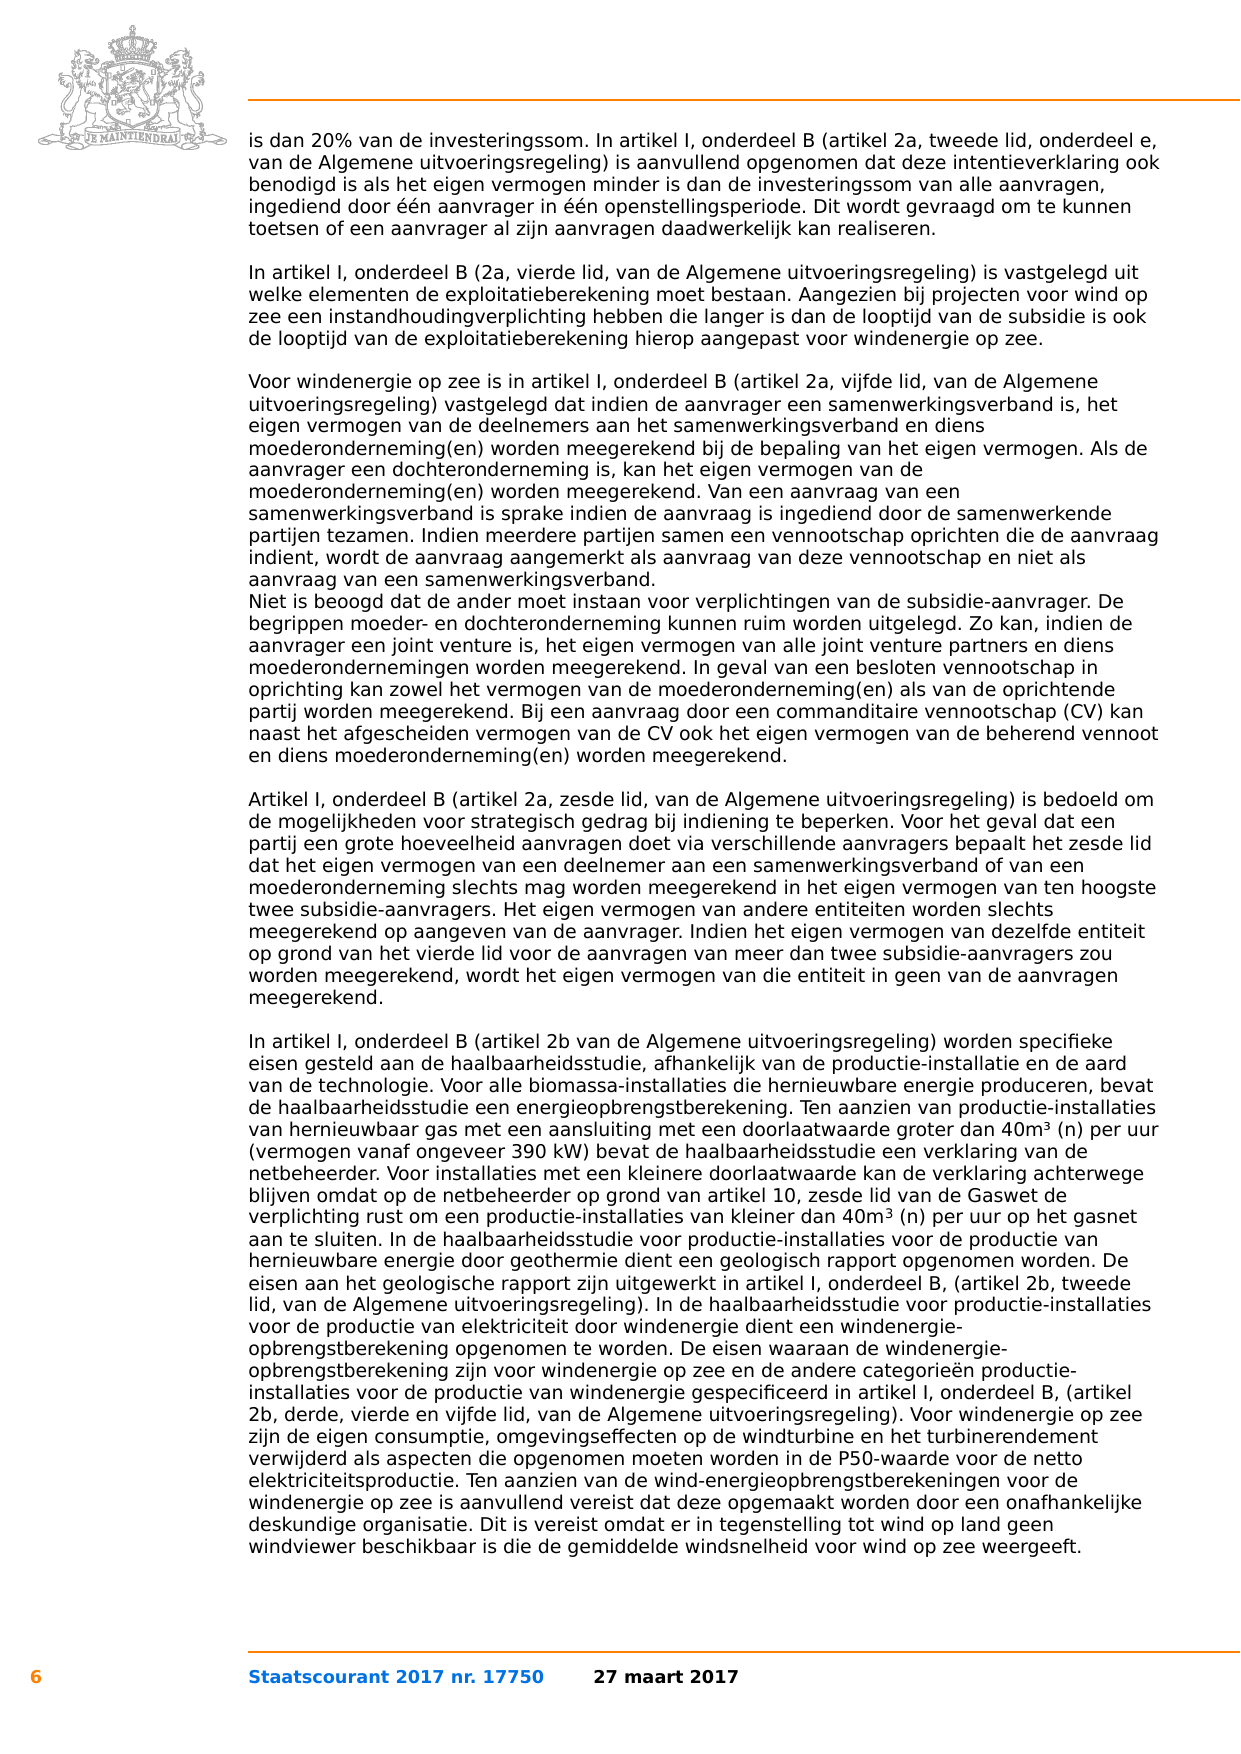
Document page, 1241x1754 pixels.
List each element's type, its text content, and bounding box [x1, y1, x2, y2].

text Artikel I, onderdeel B (artikel 2a, zesde lid, van de Algemene uitvoeringsregeling) is bedoeld om de mogelijkheden voor strategisch gedrag bij indiening te beperken. Voor het geval dat een partij een grote hoeveelheid aanvragen doet via verschillende aanvragers bepaalt het zesde lid dat het eigen vermogen van een deelnemer aan een samenwerkingsverband of van een moederonderneming slechts mag worden meegerekend in het eigen vermogen van ten hoogste twee subsidie-aanvragers. Het eigen vermogen van andere entiteiten worden slechts meegerekend op aangeven van de aanvrager. Indien het eigen vermogen van dezelfde entiteit op grond van het vierde lid voor de aanvragen van meer dan twee subsidie-aanvragers zou worden meegerekend, wordt het eigen vermogen van die entiteit in geen van de aanvragen meegerekend. [248, 789, 1163, 1009]
picture [38, 25, 227, 150]
text is dan 20% van de investeringssom. In artikel I, onderdeel B (artikel 2a, tweede lid, onderdeel e, van de Algemene uitvoeringsregeling) is aanvullend opgenomen dat deze intentieverklaring ook benodigd is als het eigen vermogen minder is dan de investeringssom van alle aanvragen, ingediend door één aanvrager in één openstellingsperiode. Dit wordt gevraagd om te kunnen toetsen of een aanvrager al zijn aanvragen daadwerkelijk kan realiseren. [248, 130, 1163, 240]
text Voor windenergie op zee is in artikel I, onderdeel B (artikel 2a, vijfde lid, van de Algemene uitvoeringsregeling) vastgelegd dat indien de aanvrager een samenwerkingsverband is, het eigen vermogen van de deelnemers aan het samenwerkingsverband en diens moederonderneming(en) worden meegerekend bij de bepaling van het eigen vermogen. Als de aanvrager een dochteronderneming is, kan het eigen vermogen van de moederonderneming(en) worden meegerekend. Van een aanvraag van een samenwerkingsverband is sprake indien de aanvraag is ingediend door de samenwerkende partijen tezamen. Indien meerdere partijen samen een vennootschap oprichten die de aanvraag indient, wordt de aanvraag aangemerkt als aanvraag van deze vennootschap en niet als aanvraag van een samenwerkingsverband. [248, 371, 1163, 591]
text In artikel I, onderdeel B (artikel 2b van de Algemene uitvoeringsregeling) worden specifieke eisen gesteld aan de haalbaarheidsstudie, afhankelijk van de productie-installatie en de aard van de technologie. Voor alle biomassa-installaties die hernieuwbare energie produceren, bevat de haalbaarheidsstudie een energieopbrengstberekening. Ten aanzien van productie-installaties van hernieuwbaar gas met een aansluiting met een doorlaatwaarde groter dan 40m³ (n) per uur (vermogen vanaf ongeveer 390 kW) bevat de haalbaarheidsstudie een verklaring van de netbeheerder. Voor installaties met een kleinere doorlaatwaarde kan de verklaring achterwege blijven omdat op de netbeheerder op grond van artikel 10, zesde lid van de Gaswet de verplichting rust om een productie-installaties van kleiner dan 40m3 (n) per uur op het gasnet aan te sluiten. In de haalbaarheidsstudie voor productie-installaties voor de productie van hernieuwbare energie door geothermie dient een geologisch rapport opgenomen worden. De eisen aan het geologische rapport zijn uitgewerkt in artikel I, onderdeel B, (artikel 2b, tweede lid, van de Algemene uitvoeringsregeling). In de haalbaarheidsstudie voor productie-installaties voor de productie van elektriciteit door windenergie dient een windenergie-opbrengstberekening opgenomen te worden. De eisen waaraan de windenergie-opbrengstberekening zijn voor windenergie op zee en de andere categorieën productie-installaties voor de productie van windenergie gespecificeerd in artikel I, onderdeel B, (artikel 2b, derde, vierde en vijfde lid, van de Algemene uitvoeringsregeling). Voor windenergie op zee zijn de eigen consumptie, omgevingseffecten op de windturbine en het turbinerendement verwijderd als aspecten die opgenomen moeten worden in de P50-waarde voor de netto elektriciteitsproductie. Ten aanzien van de wind-energieopbrengstberekeningen voor de windenergie op zee is aanvullend vereist dat deze opgemaakt worden door een onafhankelijke deskundige organisatie. Dit is vereist omdat er in tegenstelling tot wind op land geen windviewer beschikbaar is die de gemiddelde windsnelheid voor wind op zee weergeeft. [248, 1031, 1163, 1558]
text In artikel I, onderdeel B (2a, vierde lid, van de Algemene uitvoeringsregeling) is vastgelegd uit welke elementen de exploitatieberekening moet bestaan. Aangezien bij projecten voor wind op zee een instandhoudingverplichting hebben die langer is dan de looptijd van de subsidie is ook de looptijd van de exploitatieberekening hierop aangepast voor windenergie op zee. [248, 262, 1163, 349]
text Niet is beoogd dat de ander moet instaan voor verplichtingen van de subsidie-aanvrager. De begrippen moeder- en dochteronderneming kunnen ruim worden uitgelegd. Zo kan, indien de aanvrager een joint venture is, het eigen vermogen van alle joint venture partners en diens moederondernemingen worden meegerekend. In geval van een besloten vennootschap in oprichting kan zowel het vermogen van de moederonderneming(en) als van de oprichtende partij worden meegerekend. Bij een aanvraag door een commanditaire vennootschap (CV) kan naast het afgescheiden vermogen van de CV ook het eigen vermogen van de beherend vennoot en diens moederonderneming(en) worden meegerekend. [248, 591, 1163, 767]
